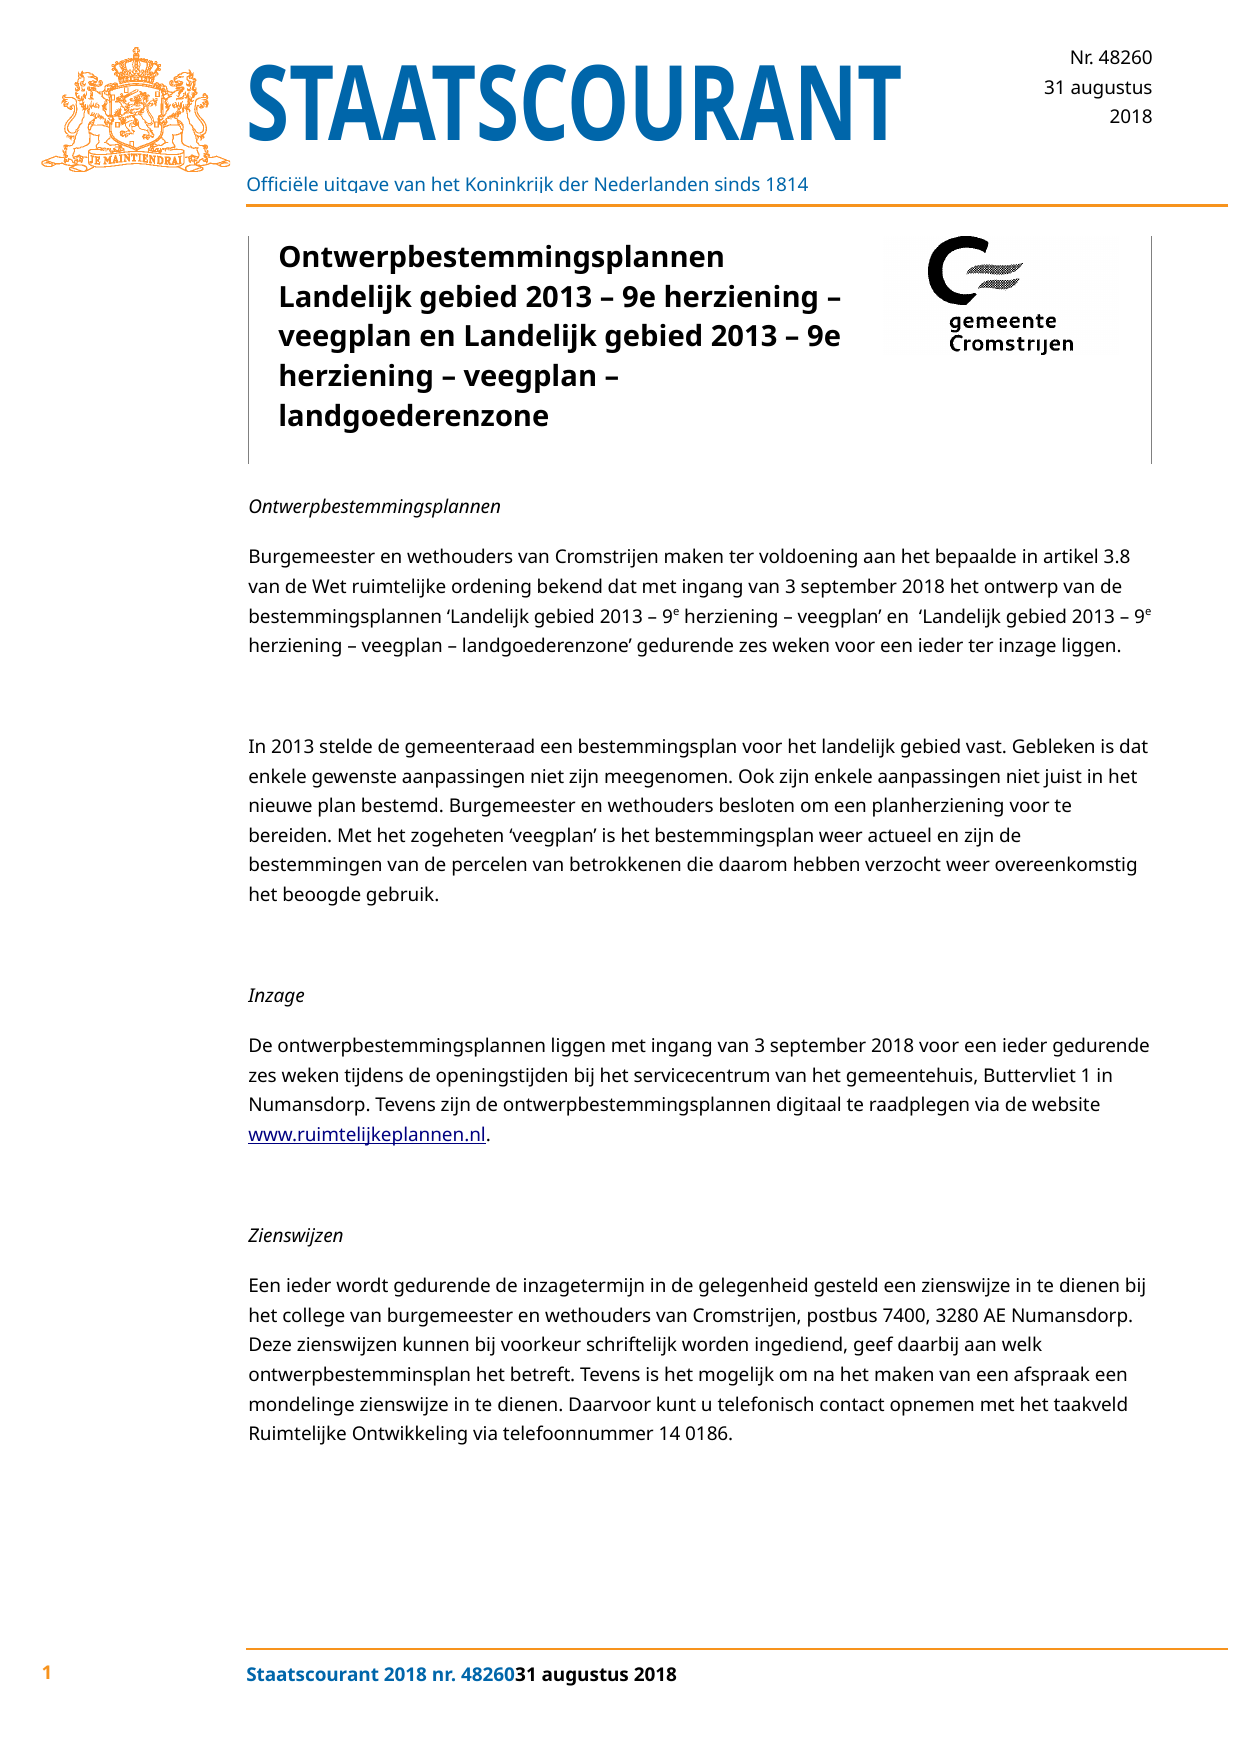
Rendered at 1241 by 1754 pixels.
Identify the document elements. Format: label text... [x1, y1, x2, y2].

table_header Ontwerpbestemmingsplannen Landelijk gebied 2013 – 9e herziening – veegplan en Landelijk gebied 2013 – 9e herziening – veegplan – landgoederenzone [249, 236, 850, 464]
table_header [850, 236, 1151, 464]
text Inzage [248, 982, 1152, 1008]
text Een ieder wordt gedurende de inzagetermijn in de gelegenheid gesteld een zienswijze in te dienen bij het college van burgemeester en wethouders van Cromstrijen, postbus 7400, 3280 AE Numansdorp. Deze zienswijzen kunnen bij voorkeur schriftelijk worden ingediend, geef daarbij aan welk ontwerpbestemminsplan het betreft. Tevens is het mogelijk om na het maken van een afspraak een mondelinge zienswijze in te dienen. Daarvoor kunt u telefonisch contact opnemen met het taakveld Ruimtelijke Ontwikkeling via telefoonnummer 14 0186. [248, 1272, 1152, 1446]
picture [41, 47, 231, 172]
text Ontwerpbestemmingsplannen [248, 493, 1152, 519]
text De ontwerpbestemmingsplannen liggen met ingang van 3 september 2018 voor een ieder gedurende zes weken tijdens de openingstijden bij het servicecentrum van het gemeentehuis, Buttervliet 1 in Numansdorp. Tevens zijn de ontwerpbestemmingsplannen digitaal te raadplegen via de website www.ruimtelijkeplannen.nl. [248, 1032, 1152, 1147]
text Burgemeester en wethouders van Cromstrijen maken ter voldoening aan het bepaalde in artikel 3.8 van de Wet ruimtelijke ordening bekend dat met ingang van 3 september 2018 het ontwerp van de bestemmingsplannen ‘Landelijk gebied 2013 – 9e herziening – veegplan’ en ‘Landelijk gebied 2013 – 9e herziening – veegplan – landgoederenzone’ gedurende zes weken voor een ieder ter inzage liggen. [248, 544, 1152, 658]
text In 2013 stelde de gemeenteraad een bestemmingsplan voor het landelijk gebied vast. Gebleken is dat enkele gewenste aanpassingen niet zijn meegenomen. Ook zijn enkele aanpassingen niet juist in het nieuwe plan bestemd. Burgemeester en wethouders besloten om een planherziening voor te bereiden. Met het zogeheten ‘veegplan’ is het bestemmingsplan weer actueel en zijn de bestemmingen van de percelen van betrokkenen die daarom hebben verzocht weer overeenkomstig het beoogde gebruik. [248, 733, 1152, 907]
picture [882, 236, 1119, 355]
text Zienswijzen [248, 1222, 1152, 1248]
